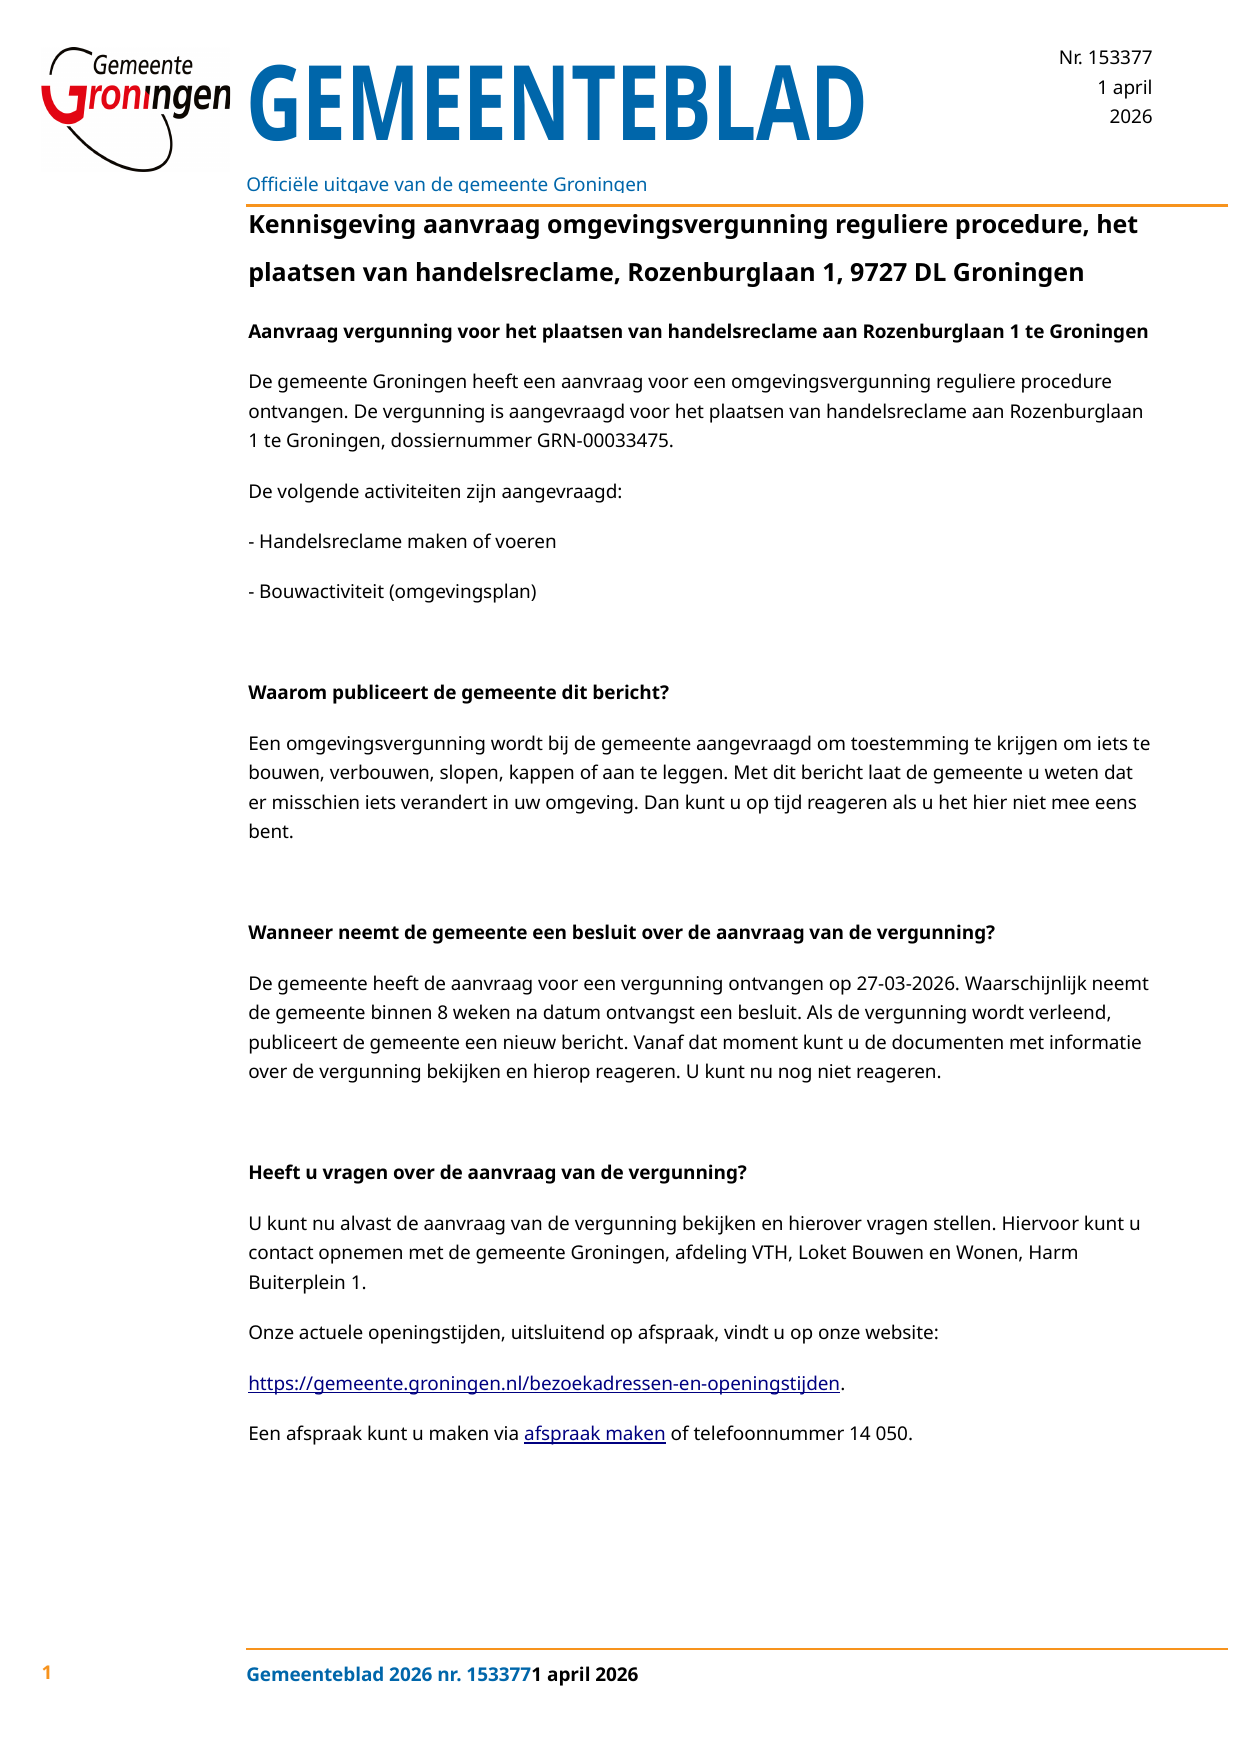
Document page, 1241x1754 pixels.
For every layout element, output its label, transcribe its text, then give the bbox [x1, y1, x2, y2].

text Aanvraag vergunning voor het plaatsen van handelsreclame aan Rozenburglaan 1 te Groningen [248, 318, 1152, 344]
text U kunt nu alvast de aanvraag van de vergunning bekijken en hierover vragen stellen. Hiervoor kunt u contact opnemen met de gemeente Groningen, afdeling VTH, Loket Bouwen en Wonen, Harm Buiterplein 1. [248, 1210, 1152, 1295]
text Waarom publiceert de gemeente dit bericht? [248, 679, 1152, 705]
text De volgende activiteiten zijn aangevraagd: [248, 478, 1152, 504]
text - Bouwactiviteit (omgevingsplan) [248, 579, 1152, 604]
text De gemeente Groningen heeft een aanvraag voor een omgevingsvergunning reguliere procedure ontvangen. De vergunning is aangevraagd voor het plaatsen van handelsreclame aan Rozenburglaan 1 te Groningen, dossiernummer GRN-00033475. [248, 368, 1152, 453]
text Een afspraak kunt u maken via afspraak maken of telefoonnummer 14 050. [248, 1420, 1152, 1446]
text Kennisgeving aanvraag omgevingsvergunning reguliere procedure, het plaatsen van handelsreclame, Rozenburglaan 1, 9727 DL Groningen [248, 207, 1152, 288]
text Onze actuele openingstijden, uitsluitend op afspraak, vindt u op onze website: [248, 1319, 1152, 1345]
text Wanneer neemt de gemeente een besluit over de aanvraag van de vergunning? [248, 919, 1152, 945]
picture [41, 47, 231, 172]
text Een omgevingsvergunning wordt bij de gemeente aangevraagd om toestemming te krijgen om iets te bouwen, verbouwen, slopen, kappen of aan te leggen. Met dit bericht laat de gemeente u weten dat er misschien iets verandert in uw omgeving. Dan kunt u op tijd reageren als u het hier niet mee eens bent. [248, 730, 1152, 844]
text De gemeente heeft de aanvraag voor een vergunning ontvangen op 27-03-2026. Waarschijnlijk neemt de gemeente binnen 8 weken na datum ontvangst een besluit. Als de vergunning wordt verleend, publiceert de gemeente een nieuw bericht. Vanaf dat moment kunt u de documenten met informatie over de vergunning bekijken en hierop reageren. U kunt nu nog niet reageren. [248, 970, 1152, 1084]
text Heeft u vragen over de aanvraag van de vergunning? [248, 1159, 1152, 1185]
text - Handelsreclame maken of voeren [248, 528, 1152, 554]
text https://gemeente.groningen.nl/bezoekadressen-en-openingstijden. [248, 1370, 1152, 1396]
